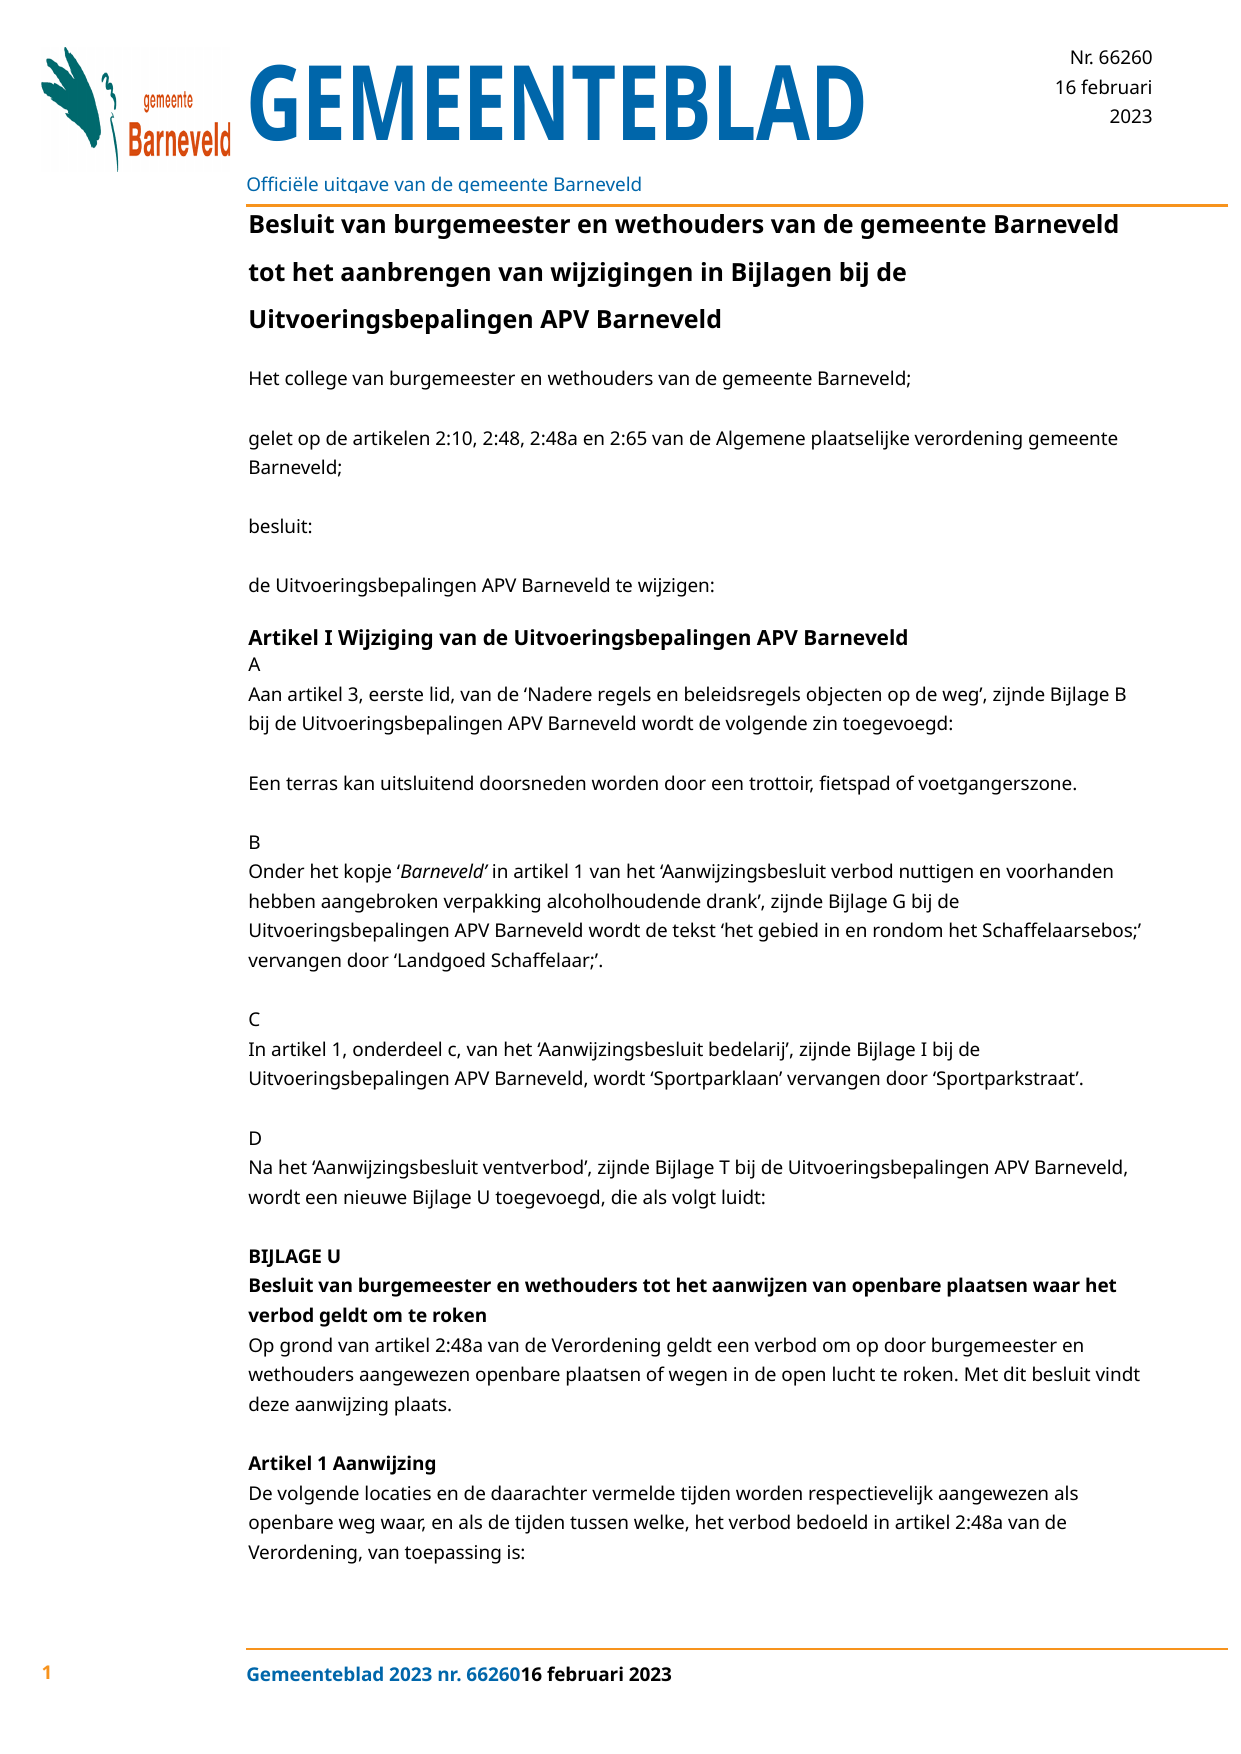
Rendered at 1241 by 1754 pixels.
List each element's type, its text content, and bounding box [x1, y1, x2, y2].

text In artikel 1, onderdeel c, van het ‘Aanwijzingsbesluit bedelarij’, zijnde Bijlage I bij de Uitvoeringsbepalingen APV Barneveld, wordt ‘Sportparklaan’ vervangen door ‘Sportparkstraat’. [248, 1036, 1152, 1091]
text BIJLAGE U [248, 1243, 1152, 1269]
text A [248, 651, 1152, 677]
text Het college van burgemeester en wethouders van de gemeente Barneveld; [248, 366, 1152, 391]
text B [248, 829, 1152, 855]
text gelet op de artikelen 2:10, 2:48, 2:48a en 2:65 van de Algemene plaatselijke verordening gemeente Barneveld; [248, 425, 1152, 480]
text Aan artikel 3, eerste lid, van de ‘Nadere regels en beleidsregels objecten op de weg’, zijnde Bijlage B bij de Uitvoeringsbepalingen APV Barneveld wordt de volgende zin toegevoegd: [248, 681, 1152, 736]
text Na het ‘Aanwijzingsbesluit ventverbod’, zijnde Bijlage T bij de Uitvoeringsbepalingen APV Barneveld, wordt een nieuwe Bijlage U toegevoegd, die als volgt luidt: [248, 1154, 1152, 1210]
text Artikel I Wijziging van de Uitvoeringsbepalingen APV Barneveld [248, 623, 1152, 651]
text Besluit van burgemeester en wethouders van de gemeente Barneveld tot het aanbrengen van wijzigingen in Bijlagen bij de Uitvoeringsbepalingen APV Barneveld [248, 207, 1152, 336]
text Besluit van burgemeester en wethouders tot het aanwijzen van openbare plaatsen waar het verbod geldt om te roken [248, 1273, 1152, 1328]
text C [248, 1006, 1152, 1032]
picture [41, 47, 231, 172]
text D [248, 1125, 1152, 1151]
text De volgende locaties en de daarachter vermelde tijden worden respectievelijk aangewezen als openbare weg waar, en als de tijden tussen welke, het verbod bedoeld in artikel 2:48a van de Verordening, van toepassing is: [248, 1480, 1152, 1565]
text Op grond van artikel 2:48a van de Verordening geldt een verbod om op door burgemeester en wethouders aangewezen openbare plaatsen of wegen in de open lucht te roken. Met dit besluit vindt deze aanwijzing plaats. [248, 1332, 1152, 1417]
text besluit: [248, 513, 1152, 539]
text Onder het kopje ‘Barneveld’ in artikel 1 van het ‘Aanwijzingsbesluit verbod nuttigen en voorhanden hebben aangebroken verpakking alcoholhoudende drank’, zijnde Bijlage G bij de Uitvoeringsbepalingen APV Barneveld wordt de tekst ‘het gebied in en rondom het Schaffelaarsebos;’ vervangen door ‘Landgoed Schaffelaar;’. [248, 858, 1152, 973]
text de Uitvoeringsbepalingen APV Barneveld te wijzigen: [248, 573, 1152, 598]
text Artikel 1 Aanwijzing [248, 1450, 1152, 1476]
text Een terras kan uitsluitend doorsneden worden door een trottoir, fietspad of voetgangerszone. [248, 770, 1152, 796]
